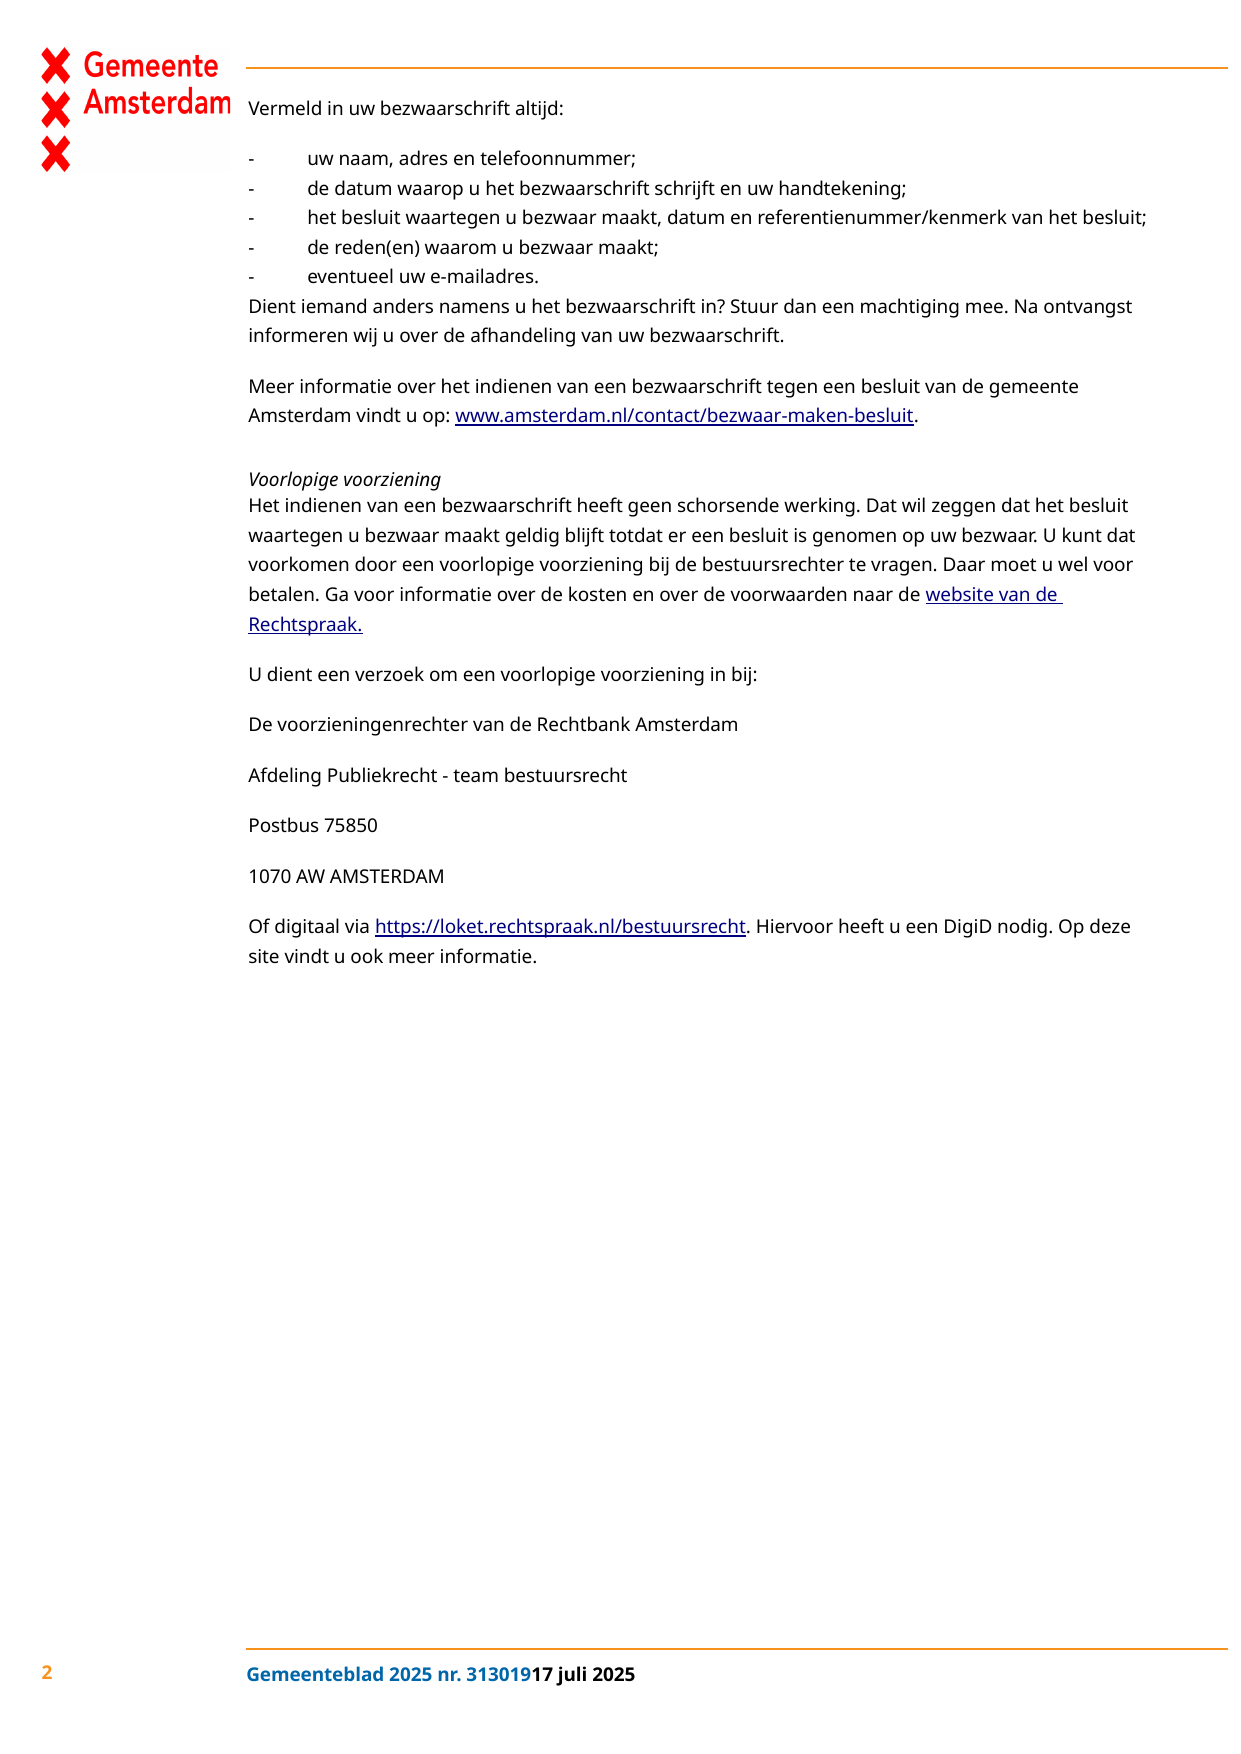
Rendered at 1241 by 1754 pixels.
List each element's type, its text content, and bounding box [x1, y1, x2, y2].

text 1070 AW AMSTERDAM [248, 863, 1152, 888]
text Dient iemand anders namens u het bezwaarschrift in? Stuur dan een machtiging mee. Na ontvangst informeren wij u over de afhandeling van uw bezwaarschrift. [248, 293, 1152, 348]
list de reden(en) waarom u bezwaar maakt; [248, 234, 1152, 260]
list het besluit waartegen u bezwaar maakt, datum en referentienummer/kenmerk van het besluit; [248, 204, 1152, 230]
text Voorlopige voorziening [248, 467, 1152, 492]
text Postbus 75850 [248, 812, 1152, 838]
text Vermeld in uw bezwaarschrift altijd: [248, 95, 1152, 121]
picture [41, 47, 231, 172]
text Het indienen van een bezwaarschrift heeft geen schorsende werking. Dat wil zeggen dat het besluit waartegen u bezwaar maakt geldig blijft totdat er een besluit is genomen op uw bezwaar. U kunt dat voorkomen door een voorlopige voorziening bij de bestuursrechter te vragen. Daar moet u wel voor betalen. Ga voor informatie over de kosten en over de voorwaarden naar de website van de Rechtspraak. [248, 492, 1152, 636]
text Meer informatie over het indienen van een bezwaarschrift tegen een besluit van de gemeente Amsterdam vindt u op: www.amsterdam.nl/contact/bezwaar-maken-besluit. [248, 373, 1152, 428]
list uw naam, adres en telefoonnummer; [248, 145, 1152, 171]
text U dient een verzoek om een voorlopige voorziening in bij: [248, 661, 1152, 687]
text De voorzieningenrechter van de Rechtbank Amsterdam [248, 712, 1152, 737]
list de datum waarop u het bezwaarschrift schrijft en uw handtekening; [248, 175, 1152, 201]
text Of digitaal via https://loket.rechtspraak.nl/bestuursrecht. Hiervoor heeft u een DigiD nodig. Op deze site vindt u ook meer informatie. [248, 913, 1152, 968]
text Afdeling Publiekrecht - team bestuursrecht [248, 762, 1152, 788]
list eventueel uw e-mailadres. [248, 263, 1152, 289]
